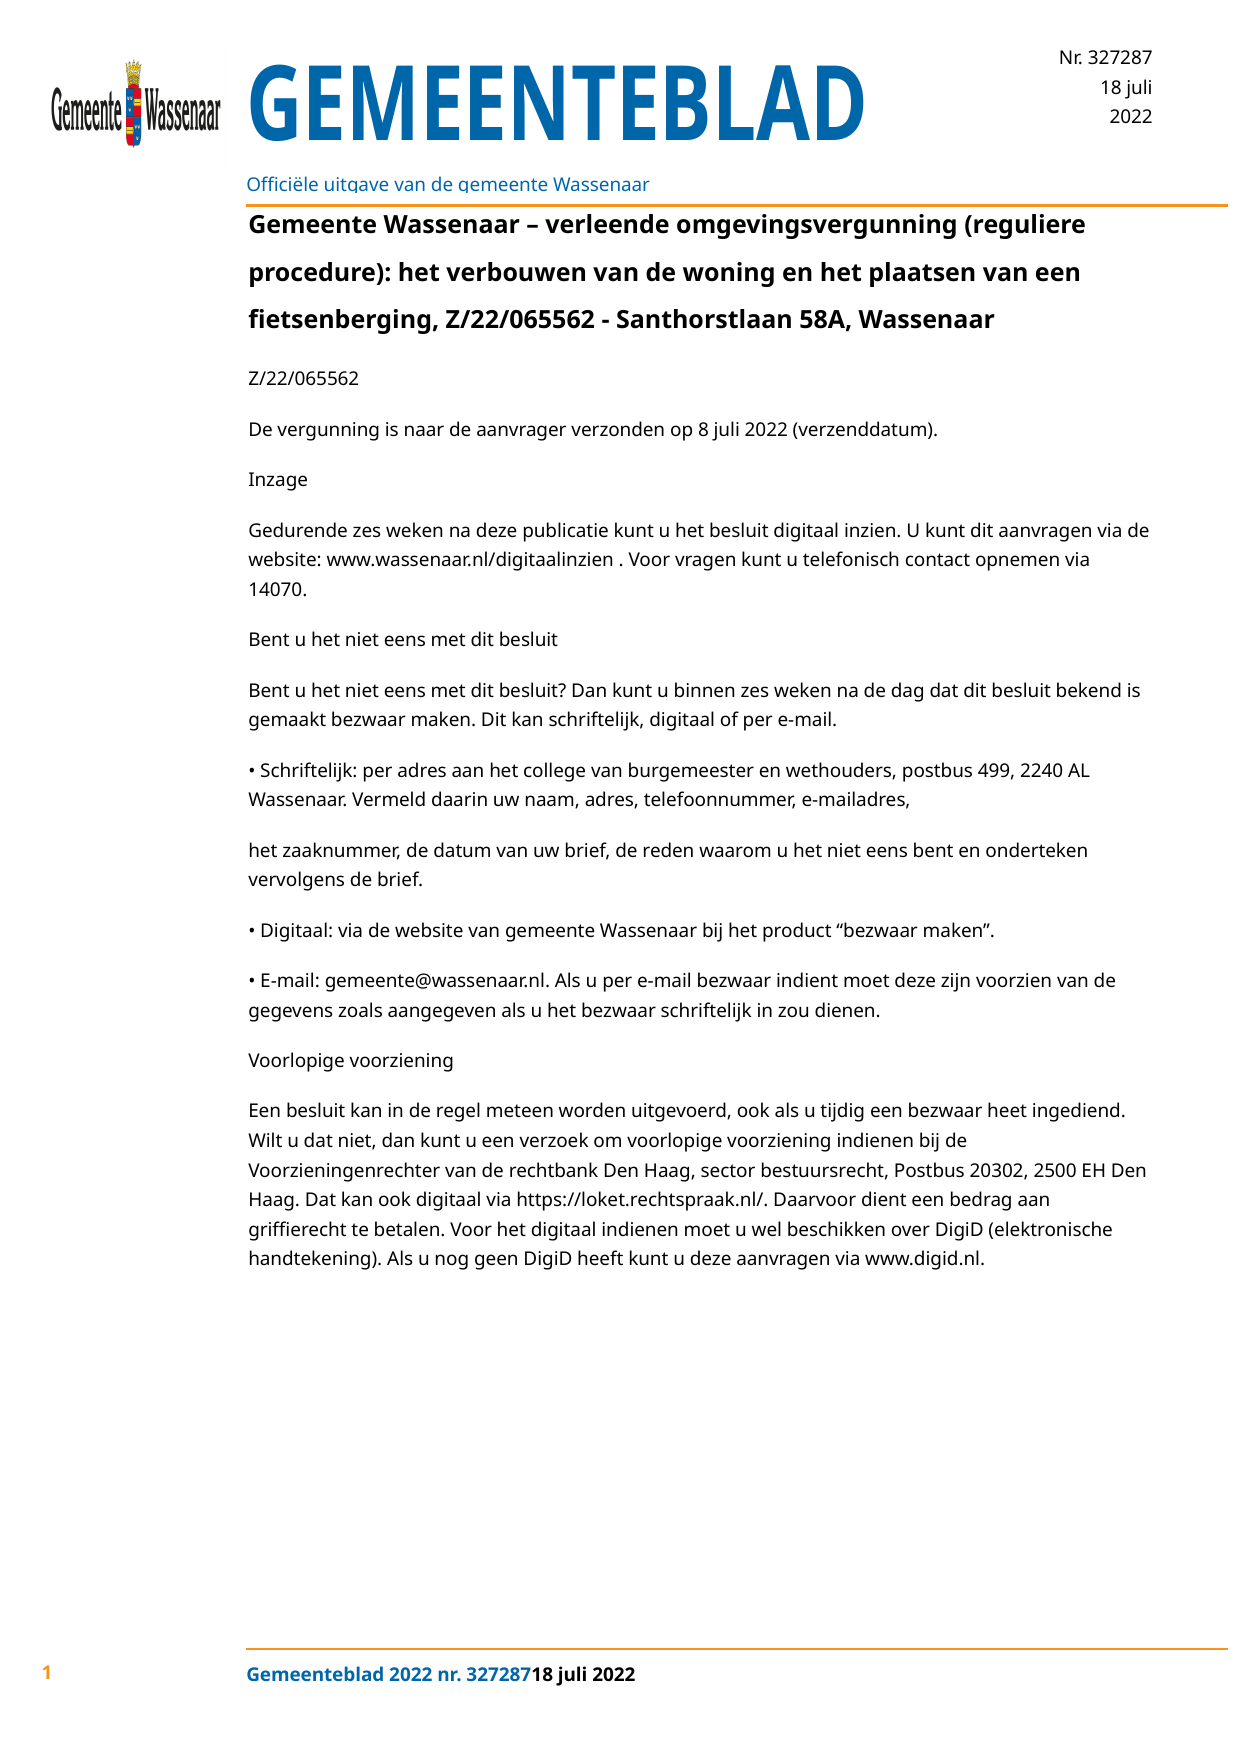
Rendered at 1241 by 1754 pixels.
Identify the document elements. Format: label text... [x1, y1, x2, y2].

text Bent u het niet eens met dit besluit? Dan kunt u binnen zes weken na de dag dat dit besluit bekend is gemaakt bezwaar maken. Dit kan schriftelijk, digitaal of per e-mail. [248, 677, 1152, 732]
text Inzage [248, 466, 1152, 492]
text • E-mail: gemeente@wassenaar.nl. Als u per e-mail bezwaar indient moet deze zijn voorzien van de gegevens zoals aangegeven als u het bezwaar schriftelijk in zou dienen. [248, 967, 1152, 1022]
picture [41, 47, 231, 172]
text het zaaknummer, de datum van uw brief, de reden waarom u het niet eens bent en onderteken vervolgens de brief. [248, 837, 1152, 892]
text • Digitaal: via de website van gemeente Wassenaar bij het product “bezwaar maken”. [248, 917, 1152, 942]
text Voorlopige voorziening [248, 1047, 1152, 1073]
text Een besluit kan in de regel meteen worden uitgevoerd, ook als u tijdig een bezwaar heet ingediend. Wilt u dat niet, dan kunt u een verzoek om voorlopige voorziening indienen bij de Voorzieningenrechter van de rechtbank Den Haag, sector bestuursrecht, Postbus 20302, 2500 EH Den Haag. Dat kan ook digitaal via https://loket.rechtspraak.nl/. Daarvoor dient een bedrag aan griffierecht te betalen. Voor het digitaal indienen moet u wel beschikken over DigiD (elektronische handtekening). Als u nog geen DigiD heeft kunt u deze aanvragen via www.digid.nl. [248, 1098, 1152, 1271]
text Gedurende zes weken na deze publicatie kunt u het besluit digitaal inzien. U kunt dit aanvragen via de website: www.wassenaar.nl/digitaalinzien . Voor vragen kunt u telefonisch contact opnemen via 14070. [248, 517, 1152, 602]
text Gemeente Wassenaar – verleende omgevingsvergunning (reguliere procedure): het verbouwen van de woning en het plaatsen van een fietsenberging, Z/22/065562 - Santhorstlaan 58A, Wassenaar [248, 207, 1152, 336]
text Z/22/065562 [248, 366, 1152, 391]
text Bent u het niet eens met dit besluit [248, 626, 1152, 652]
text • Schriftelijk: per adres aan het college van burgemeester en wethouders, postbus 499, 2240 AL Wassenaar. Vermeld daarin uw naam, adres, telefoonnummer, e-mailadres, [248, 757, 1152, 812]
text De vergunning is naar de aanvrager verzonden op 8 juli 2022 (verzenddatum). [248, 416, 1152, 442]
